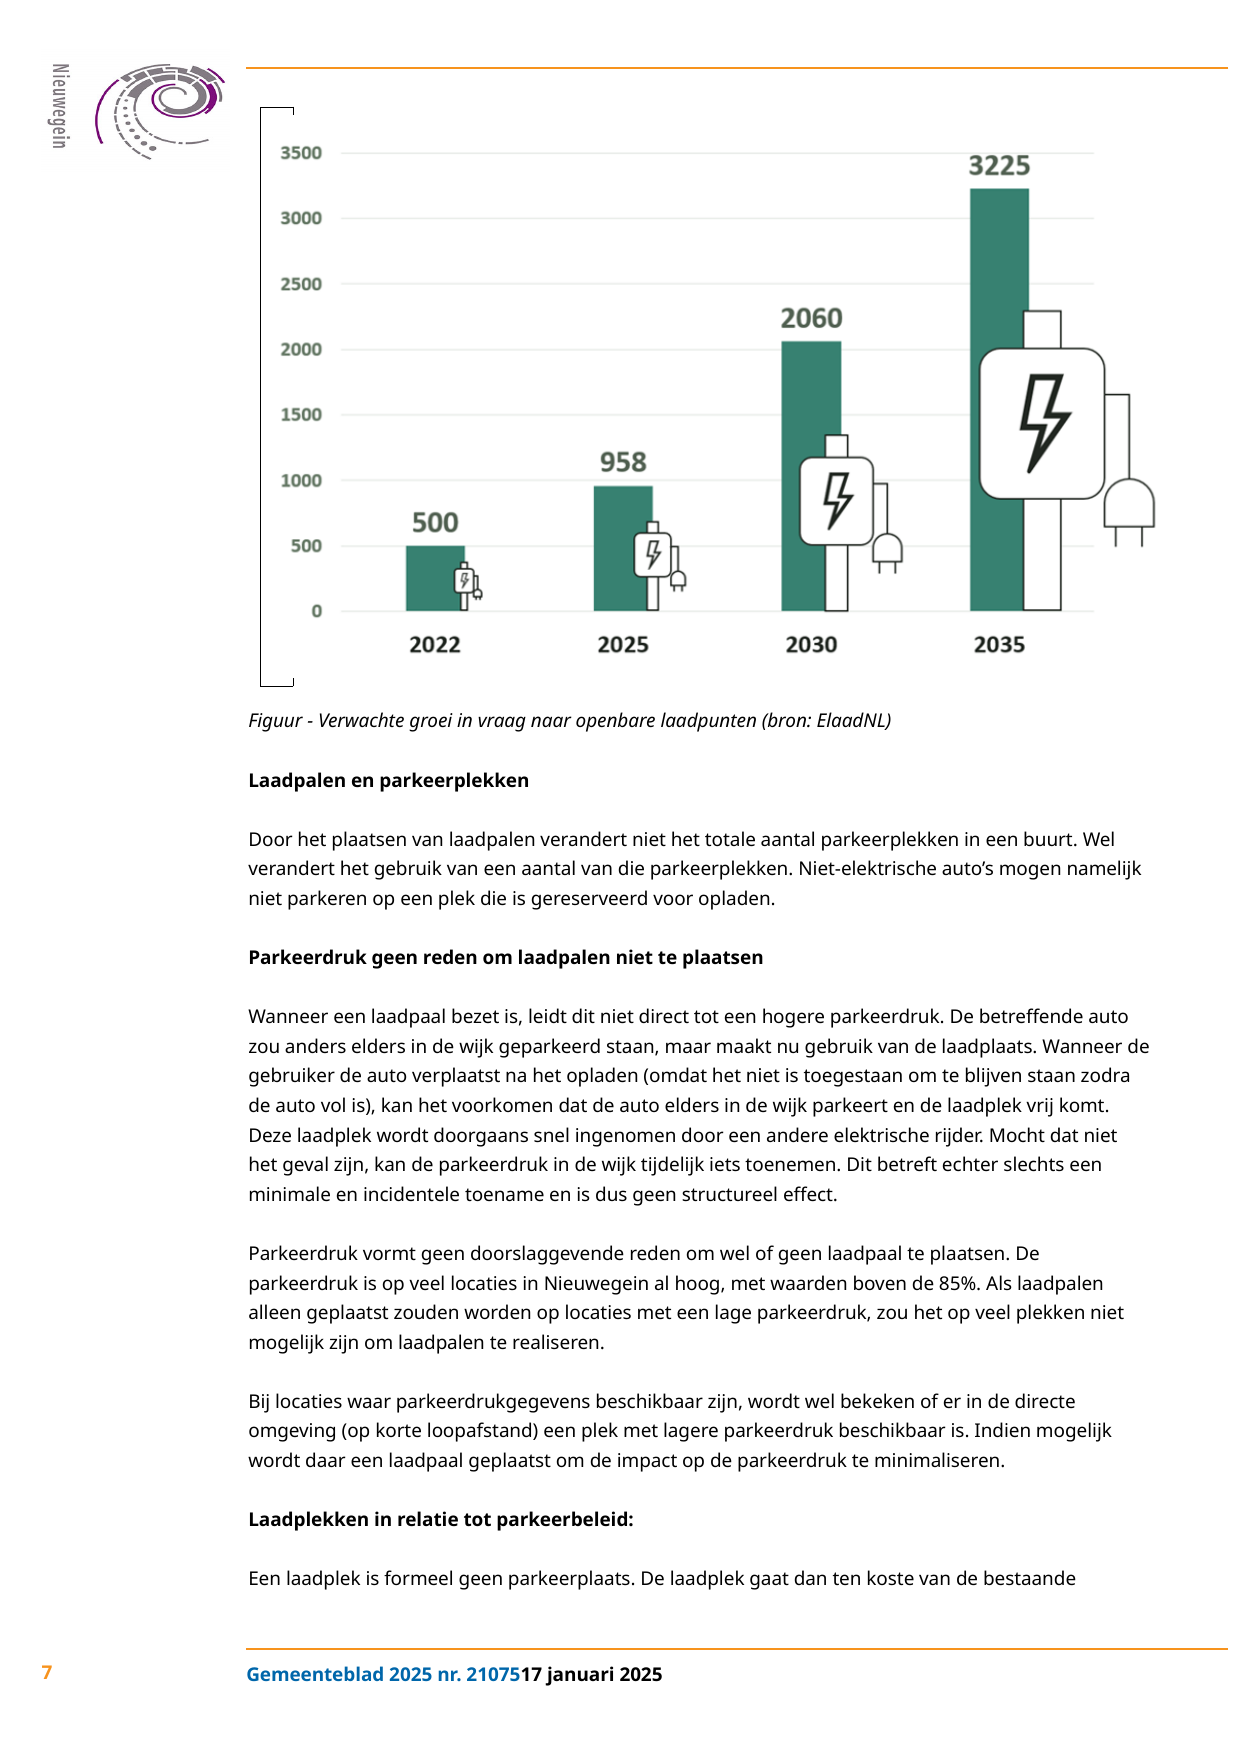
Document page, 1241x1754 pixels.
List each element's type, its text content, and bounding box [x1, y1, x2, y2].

text Wanneer een laadpaal bezet is, leidt dit niet direct tot een hogere parkeerdruk. De betreffende auto zou anders elders in de wijk geparkeerd staan, maar maakt nu gebruik van de laadplaats. Wanneer de gebruiker de auto verplaatst na het opladen (omdat het niet is toegestaan om te blijven staan zodra de auto vol is), kan het voorkomen dat de auto elders in de wijk parkeert en de laadplek vrij komt. Deze laadplek wordt doorgaans snel ingenomen door een andere elektrische rijder. Mocht dat niet het geval zijn, kan de parkeerdruk in de wijk tijdelijk iets toenemen. Dit betreft echter slechts een minimale en incidentele toename en is dus geen structureel effect. [248, 1003, 1152, 1207]
text Laadpalen en parkeerplekken [248, 767, 1152, 792]
picture [268, 115, 1173, 678]
picture [41, 47, 231, 172]
text Een laadplek is formeel geen parkeerplaats. De laadplek gaat dan ten koste van de bestaande [248, 1566, 1152, 1591]
text Door het plaatsen van laadpalen verandert niet het totale aantal parkeerplekken in een buurt. Wel verandert het gebruik van een aantal van die parkeerplekken. Niet-elektrische auto’s mogen namelijk niet parkeren op een plek die is gereserveerd voor opladen. [248, 826, 1152, 911]
text Parkeerdruk vormt geen doorslaggevende reden om wel of geen laadpaal te plaatsen. De parkeerdruk is op veel locaties in Nieuwegein al hoog, met waarden boven de 85%. Als laadpalen alleen geplaatst zouden worden op locaties met een lage parkeerdruk, zou het op veel plekken niet mogelijk zijn om laadpalen te realiseren. [248, 1240, 1152, 1354]
text Figuur - Verwachte groei in vraag naar openbare laadpunten (bron: ElaadNL) [248, 708, 1152, 733]
text Laadplekken in relatie tot parkeerbeleid: [248, 1506, 1152, 1532]
text Bij locaties waar parkeerdrukgegevens beschikbaar zijn, wordt wel bekeken of er in de directe omgeving (op korte loopafstand) een plek met lagere parkeerdruk beschikbaar is. Indien mogelijk wordt daar een laadpaal geplaatst om de impact op de parkeerdruk te minimaliseren. [248, 1388, 1152, 1473]
text Parkeerdruk geen reden om laadpalen niet te plaatsen [248, 944, 1152, 970]
